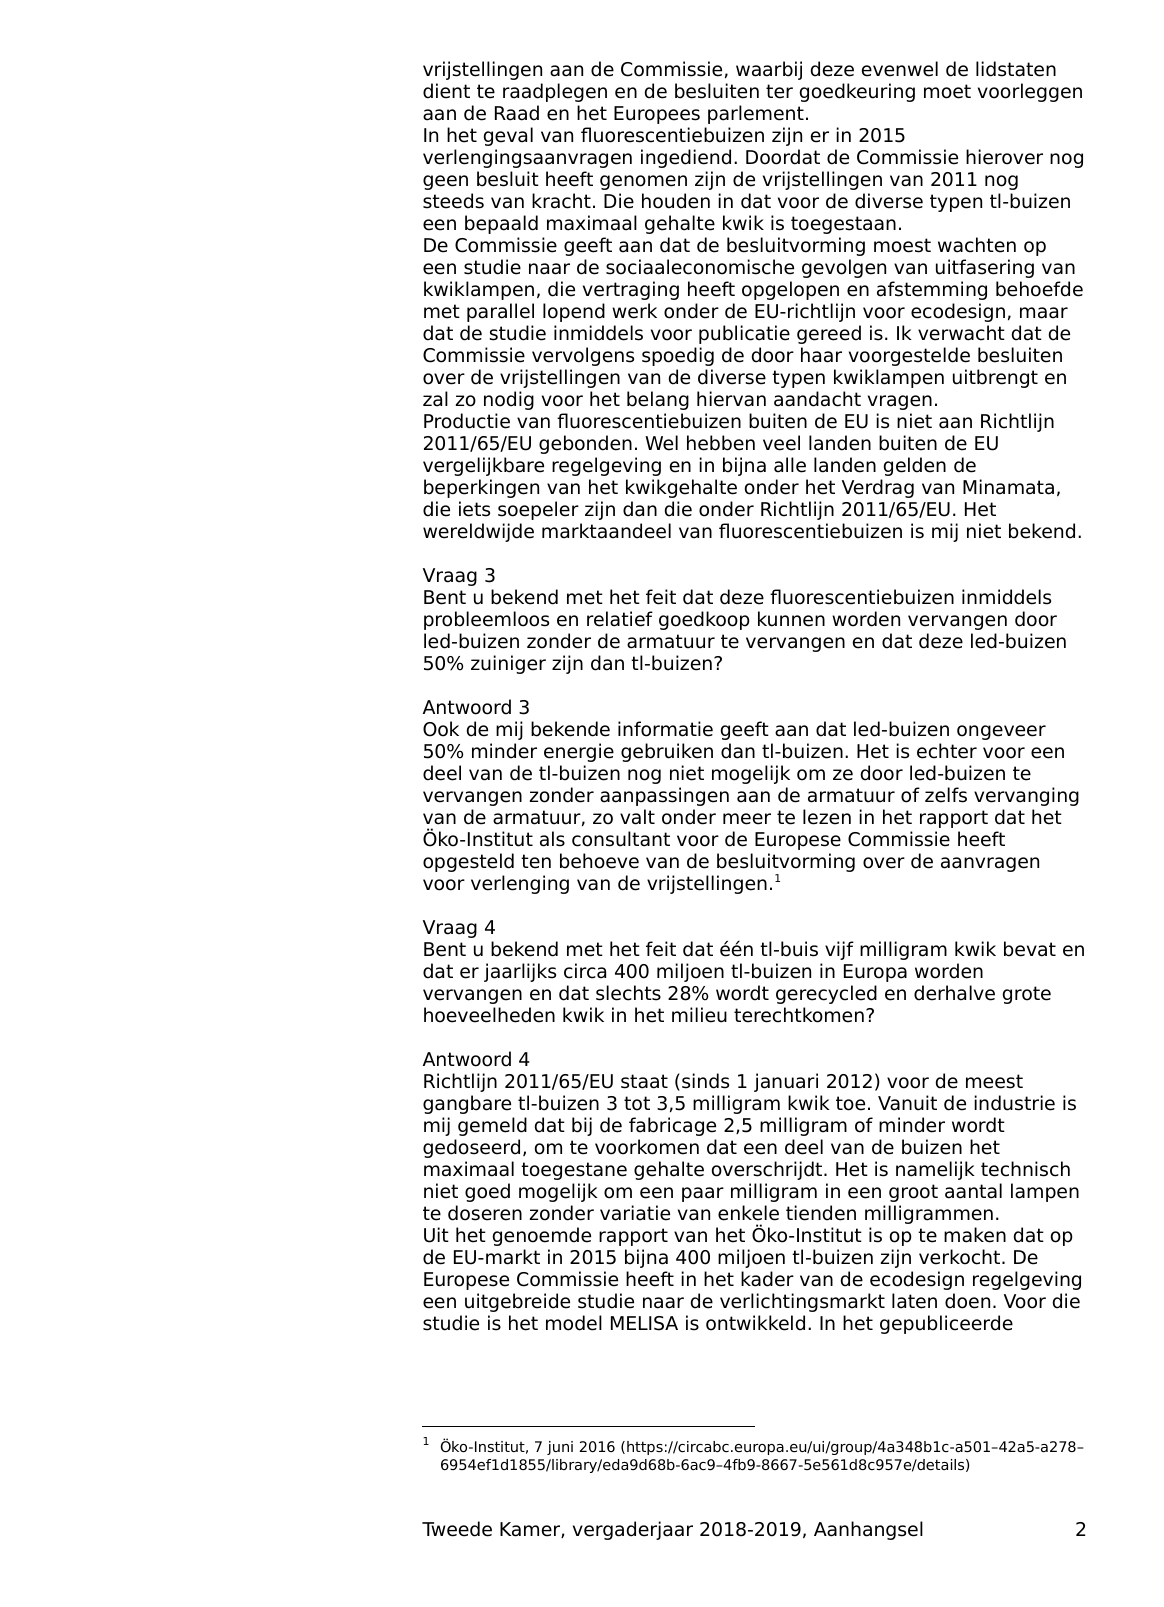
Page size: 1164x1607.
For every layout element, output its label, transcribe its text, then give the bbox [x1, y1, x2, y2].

text Productie van fluorescentiebuizen buiten de EU is niet aan Richtlijn 2011/65/EU gebonden. Wel hebben veel landen buiten de EU vergelijkbare regelgeving en in bijna alle landen gelden de beperkingen van het kwikgehalte onder het Verdrag van Minamata, die iets soepeler zijn dan die onder Richtlijn 2011/65/EU. Het wereldwijde marktaandeel van fluorescentiebuizen is mij niet bekend. [422, 411, 1087, 543]
text In het geval van fluorescentiebuizen zijn er in 2015 verlengingsaanvragen ingediend. Doordat de Commissie hierover nog geen besluit heeft genomen zijn de vrijstellingen van 2011 nog steeds van kracht. Die houden in dat voor de diverse typen tl-buizen een bepaald maximaal gehalte kwik is toegestaan. [422, 125, 1087, 235]
text Öko-Institut, 7 juni 2016 (https://circabc.europa.eu/ui/group/4a348b1c-a501–42a5-a278–6954ef1d1855/library/eda9d68b-6ac9–4fb9-8667-5e561d8c957e/details) [422, 1435, 1087, 1474]
text Richtlijn 2011/65/EU staat (sinds 1 januari 2012) voor de meest gangbare tl-buizen 3 tot 3,5 milligram kwik toe. Vanuit de industrie is mij gemeld dat bij de fabricage 2,5 milligram of minder wordt gedoseerd, om te voorkomen dat een deel van de buizen het maximaal toegestane gehalte overschrijdt. Het is namelijk technisch niet goed mogelijk om een paar milligram in een groot aantal lampen te doseren zonder variatie van enkele tienden milligrammen. [422, 1071, 1087, 1225]
text Vraag 3 [422, 565, 1087, 587]
text Bent u bekend met het feit dat één tl-buis vijf milligram kwik bevat en dat er jaarlijks circa 400 miljoen tl-buizen in Europa worden vervangen en dat slechts 28% wordt gerecycled en derhalve grote hoeveelheden kwik in het milieu terechtkomen? [422, 939, 1087, 1027]
text Antwoord 4 [422, 1049, 1087, 1071]
text Ook de mij bekende informatie geeft aan dat led-buizen ongeveer 50% minder energie gebruiken dan tl-buizen. Het is echter voor een deel van de tl-buizen nog niet mogelijk om ze door led-buizen te vervangen zonder aanpassingen aan de armatuur of zelfs vervanging van de armatuur, zo valt onder meer te lezen in het rapport dat het Öko-Institut als consultant voor de Europese Commissie heeft opgesteld ten behoeve van de besluitvorming over de aanvragen voor verlenging van de vrijstellingen. [422, 719, 1087, 895]
text Vraag 4 [422, 917, 1087, 939]
text Uit het genoemde rapport van het Öko-Institut is op te maken dat op de EU-markt in 2015 bijna 400 miljoen tl-buizen zijn verkocht. De Europese Commissie heeft in het kader van de ecodesign regelgeving een uitgebreide studie naar de verlichtingsmarkt laten doen. Voor die studie is het model MELISA is ontwikkeld. In het gepubliceerde [422, 1225, 1087, 1335]
text De Commissie geeft aan dat de besluitvorming moest wachten op een studie naar de sociaaleconomische gevolgen van uitfasering van kwiklampen, die vertraging heeft opgelopen en afstemming behoefde met parallel lopend werk onder de EU-richtlijn voor ecodesign, maar dat de studie inmiddels voor publicatie gereed is. Ik verwacht dat de Commissie vervolgens spoedig de door haar voorgestelde besluiten over de vrijstellingen van de diverse typen kwiklampen uitbrengt en zal zo nodig voor het belang hiervan aandacht vragen. [422, 235, 1087, 411]
text Antwoord 3 [422, 697, 1087, 719]
text Bent u bekend met het feit dat deze fluorescentiebuizen inmiddels probleemloos en relatief goedkoop kunnen worden vervangen door led-buizen zonder de armatuur te vervangen en dat deze led-buizen 50% zuiniger zijn dan tl-buizen? [422, 587, 1087, 675]
text vrijstellingen aan de Commissie, waarbij deze evenwel de lidstaten dient te raadplegen en de besluiten ter goedkeuring moet voorleggen aan de Raad en het Europees parlement. [422, 59, 1087, 125]
